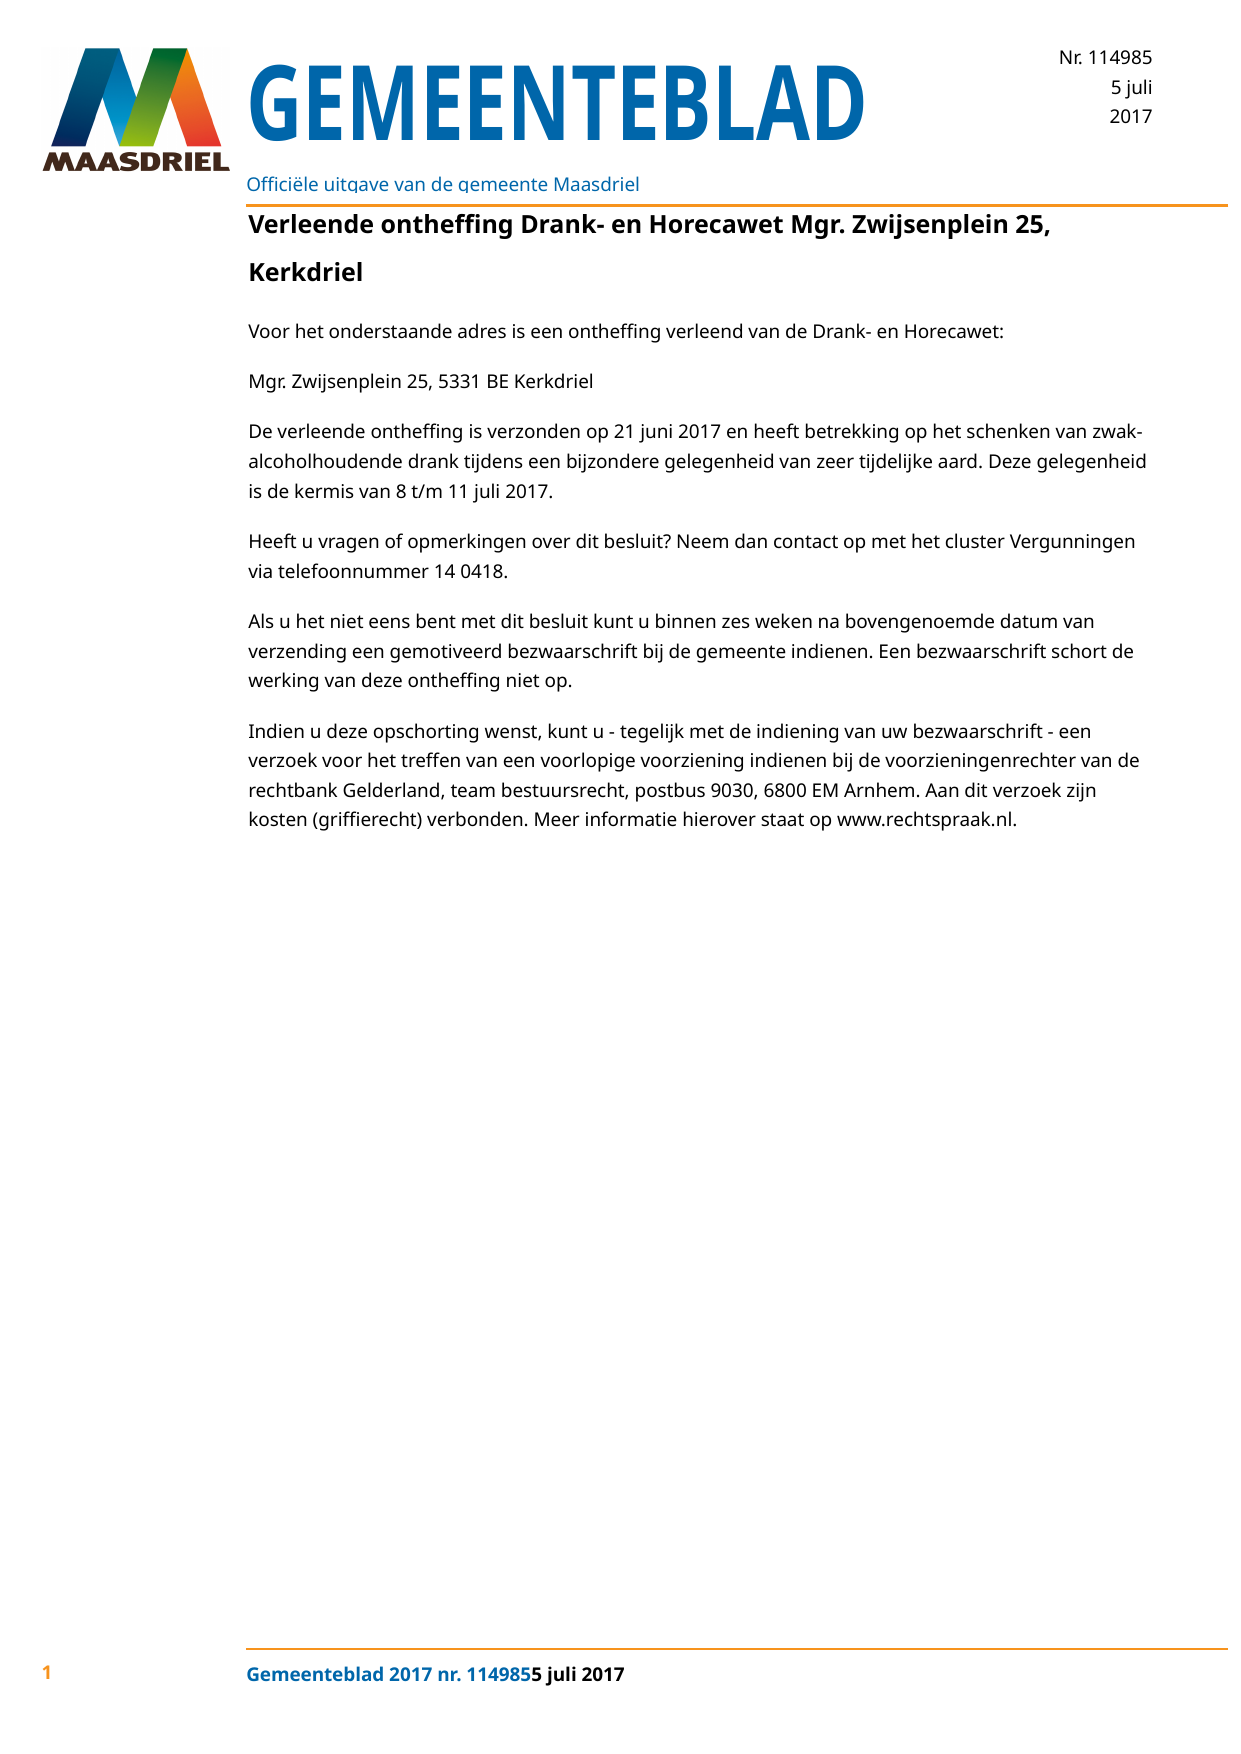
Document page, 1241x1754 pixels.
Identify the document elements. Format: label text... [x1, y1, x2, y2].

text Mgr. Zwijsenplein 25, 5331 BE Kerkdriel [248, 368, 1152, 394]
text Heeft u vragen of opmerkingen over dit besluit? Neem dan contact op met het cluster Vergunningen via telefoonnummer 14 0418. [248, 528, 1152, 584]
text Indien u deze opschorting wenst, kunt u - tegelijk met de indiening van uw bezwaarschrift - een verzoek voor het treffen van een voorlopige voorziening indienen bij de voorzieningenrechter van de rechtbank Gelderland, team bestuursrecht, postbus 9030, 6800 EM Arnhem. Aan dit verzoek zijn kosten (griffierecht) verbonden. Meer informatie hierover staat op www.rechtspraak.nl. [248, 718, 1152, 832]
text Voor het onderstaande adres is een ontheffing verleend van de Drank- en Horecawet: [248, 318, 1152, 344]
text De verleende ontheffing is verzonden op 21 juni 2017 en heeft betrekking op het schenken van zwak-alcoholhoudende drank tijdens een bijzondere gelegenheid van zeer tijdelijke aard. Deze gelegenheid is de kermis van 8 t/m 11 juli 2017. [248, 419, 1152, 504]
text Als u het niet eens bent met dit besluit kunt u binnen zes weken na bovengenoemde datum van verzending een gemotiveerd bezwaarschrift bij de gemeente indienen. Een bezwaarschrift schort de werking van deze ontheffing niet op. [248, 608, 1152, 693]
text Verleende ontheffing Drank- en Horecawet Mgr. Zwijsenplein 25, Kerkdriel [248, 207, 1152, 288]
picture [41, 47, 231, 172]
